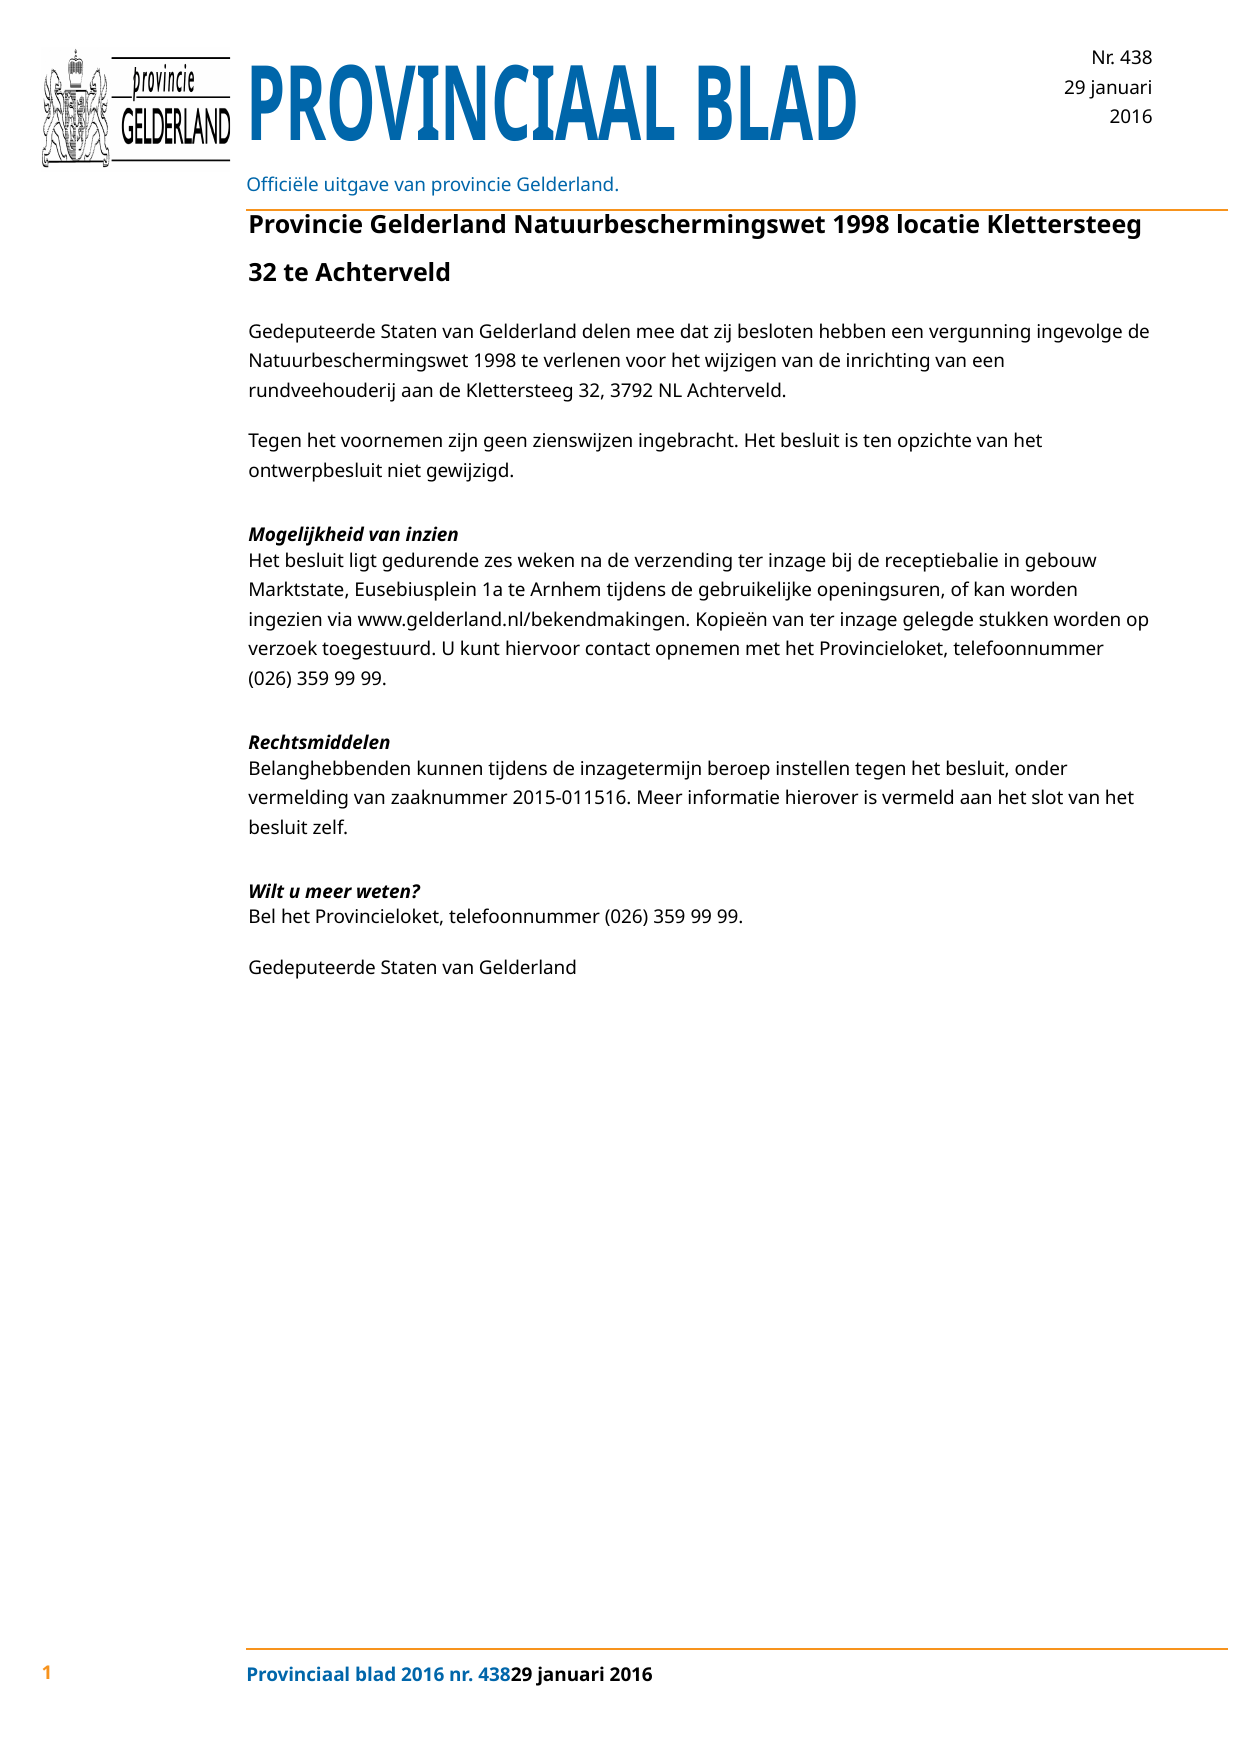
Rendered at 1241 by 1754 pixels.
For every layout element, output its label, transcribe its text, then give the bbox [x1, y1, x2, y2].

text Wilt u meer weten? [248, 878, 1152, 904]
text Rechtsmiddelen [248, 729, 1152, 755]
text Provincie Gelderland Natuurbeschermingswet 1998 locatie Klettersteeg 32 te Achterveld [248, 211, 1152, 288]
text Mogelijkheid van inzien [248, 521, 1152, 547]
picture [41, 47, 231, 172]
text Het besluit ligt gedurende zes weken na de verzending ter inzage bij de receptiebalie in gebouw Marktstate, Eusebiusplein 1a te Arnhem tijdens de gebruikelijke openingsuren, of kan worden ingezien via www.gelderland.nl/bekendmakingen. Kopieën van ter inzage gelegde stukken worden op verzoek toegestuurd. U kunt hiervoor contact opnemen met het Provincieloket, telefoonnummer (026) 359 99 99. [248, 547, 1152, 691]
text Belanghebbenden kunnen tijdens de inzagetermijn beroep instellen tegen het besluit, onder vermelding van zaaknummer 2015-011516. Meer informatie hierover is vermeld aan het slot van het besluit zelf. [248, 755, 1152, 840]
text Gedeputeerde Staten van Gelderland [248, 954, 1152, 980]
text Tegen het voornemen zijn geen zienswijzen ingebracht. Het besluit is ten opzichte van het ontwerpbesluit niet gewijzigd. [248, 427, 1152, 483]
text Gedeputeerde Staten van Gelderland delen mee dat zij besloten hebben een vergunning ingevolge de Natuurbeschermingswet 1998 te verlenen voor het wijzigen van de inrichting van een rundveehouderij aan de Klettersteeg 32, 3792 NL Achterveld. [248, 318, 1152, 403]
text Bel het Provincieloket, telefoonnummer (026) 359 99 99. [248, 904, 1152, 929]
